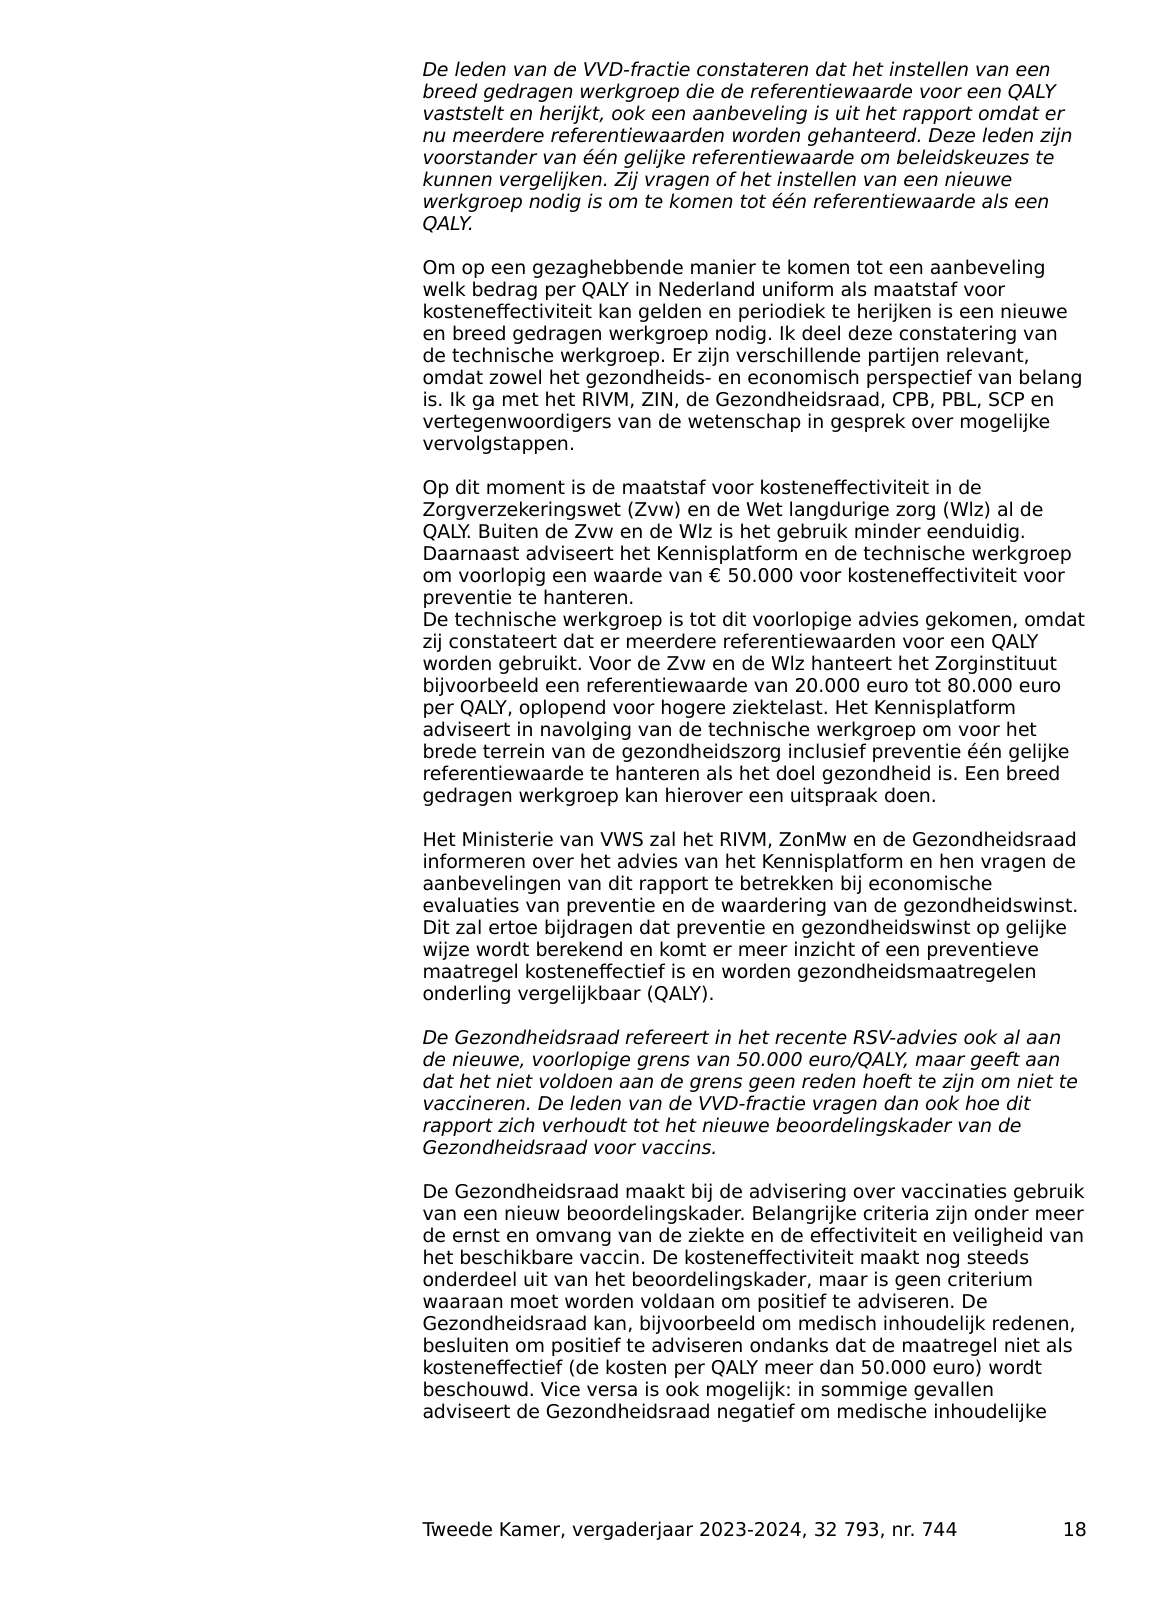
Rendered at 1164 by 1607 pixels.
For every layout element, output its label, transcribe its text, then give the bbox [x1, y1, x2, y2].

text Het Ministerie van VWS zal het RIVM, ZonMw en de Gezondheidsraad informeren over het advies van het Kennisplatform en hen vragen de aanbevelingen van dit rapport te betrekken bij economische evaluaties van preventie en de waardering van de gezondheidswinst. Dit zal ertoe bijdragen dat preventie en gezondheidswinst op gelijke wijze wordt berekend en komt er meer inzicht of een preventieve maatregel kosteneffectief is en worden gezondheidsmaatregelen onderling vergelijkbaar (QALY). [422, 829, 1087, 1005]
text De Gezondheidsraad refereert in het recente RSV-advies ook al aan de nieuwe, voorlopige grens van 50.000 euro/QALY, maar geeft aan dat het niet voldoen aan de grens geen reden hoeft te zijn om niet te vaccineren. De leden van de VVD-fractie vragen dan ook hoe dit rapport zich verhoudt tot het nieuwe beoordelingskader van de Gezondheidsraad voor vaccins. [422, 1027, 1087, 1159]
text De technische werkgroep is tot dit voorlopige advies gekomen, omdat zij constateert dat er meerdere referentiewaarden voor een QALY worden gebruikt. Voor de Zvw en de Wlz hanteert het Zorginstituut bijvoorbeeld een referentiewaarde van 20.000 euro tot 80.000 euro per QALY, oplopend voor hogere ziektelast. Het Kennisplatform adviseert in navolging van de technische werkgroep om voor het brede terrein van de gezondheidszorg inclusief preventie één gelijke referentiewaarde te hanteren als het doel gezondheid is. Een breed gedragen werkgroep kan hierover een uitspraak doen. [422, 609, 1087, 807]
text De Gezondheidsraad maakt bij de advisering over vaccinaties gebruik van een nieuw beoordelingskader. Belangrijke criteria zijn onder meer de ernst en omvang van de ziekte en de effectiviteit en veiligheid van het beschikbare vaccin. De kosteneffectiviteit maakt nog steeds onderdeel uit van het beoordelingskader, maar is geen criterium waaraan moet worden voldaan om positief te adviseren. De Gezondheidsraad kan, bijvoorbeeld om medisch inhoudelijk redenen, besluiten om positief te adviseren ondanks dat de maatregel niet als kosteneffectief (de kosten per QALY meer dan 50.000 euro) wordt beschouwd. Vice versa is ook mogelijk: in sommige gevallen adviseert de Gezondheidsraad negatief om medische inhoudelijke [422, 1181, 1087, 1423]
text Om op een gezaghebbende manier te komen tot een aanbeveling welk bedrag per QALY in Nederland uniform als maatstaf voor kosteneffectiviteit kan gelden en periodiek te herijken is een nieuwe en breed gedragen werkgroep nodig. Ik deel deze constatering van de technische werkgroep. Er zijn verschillende partijen relevant, omdat zowel het gezondheids- en economisch perspectief van belang is. Ik ga met het RIVM, ZIN, de Gezondheidsraad, CPB, PBL, SCP en vertegenwoordigers van de wetenschap in gesprek over mogelijke vervolgstappen. [422, 257, 1087, 455]
text De leden van de VVD-fractie constateren dat het instellen van een breed gedragen werkgroep die de referentiewaarde voor een QALY vaststelt en herijkt, ook een aanbeveling is uit het rapport omdat er nu meerdere referentiewaarden worden gehanteerd. Deze leden zijn voorstander van één gelijke referentiewaarde om beleidskeuzes te kunnen vergelijken. Zij vragen of het instellen van een nieuwe werkgroep nodig is om te komen tot één referentiewaarde als een QALY. [422, 59, 1087, 235]
text Op dit moment is de maatstaf voor kosteneffectiviteit in de Zorgverzekeringswet (Zvw) en de Wet langdurige zorg (Wlz) al de QALY. Buiten de Zvw en de Wlz is het gebruik minder eenduidig. Daarnaast adviseert het Kennisplatform en de technische werkgroep om voorlopig een waarde van € 50.000 voor kosteneffectiviteit voor preventie te hanteren. [422, 477, 1087, 609]
